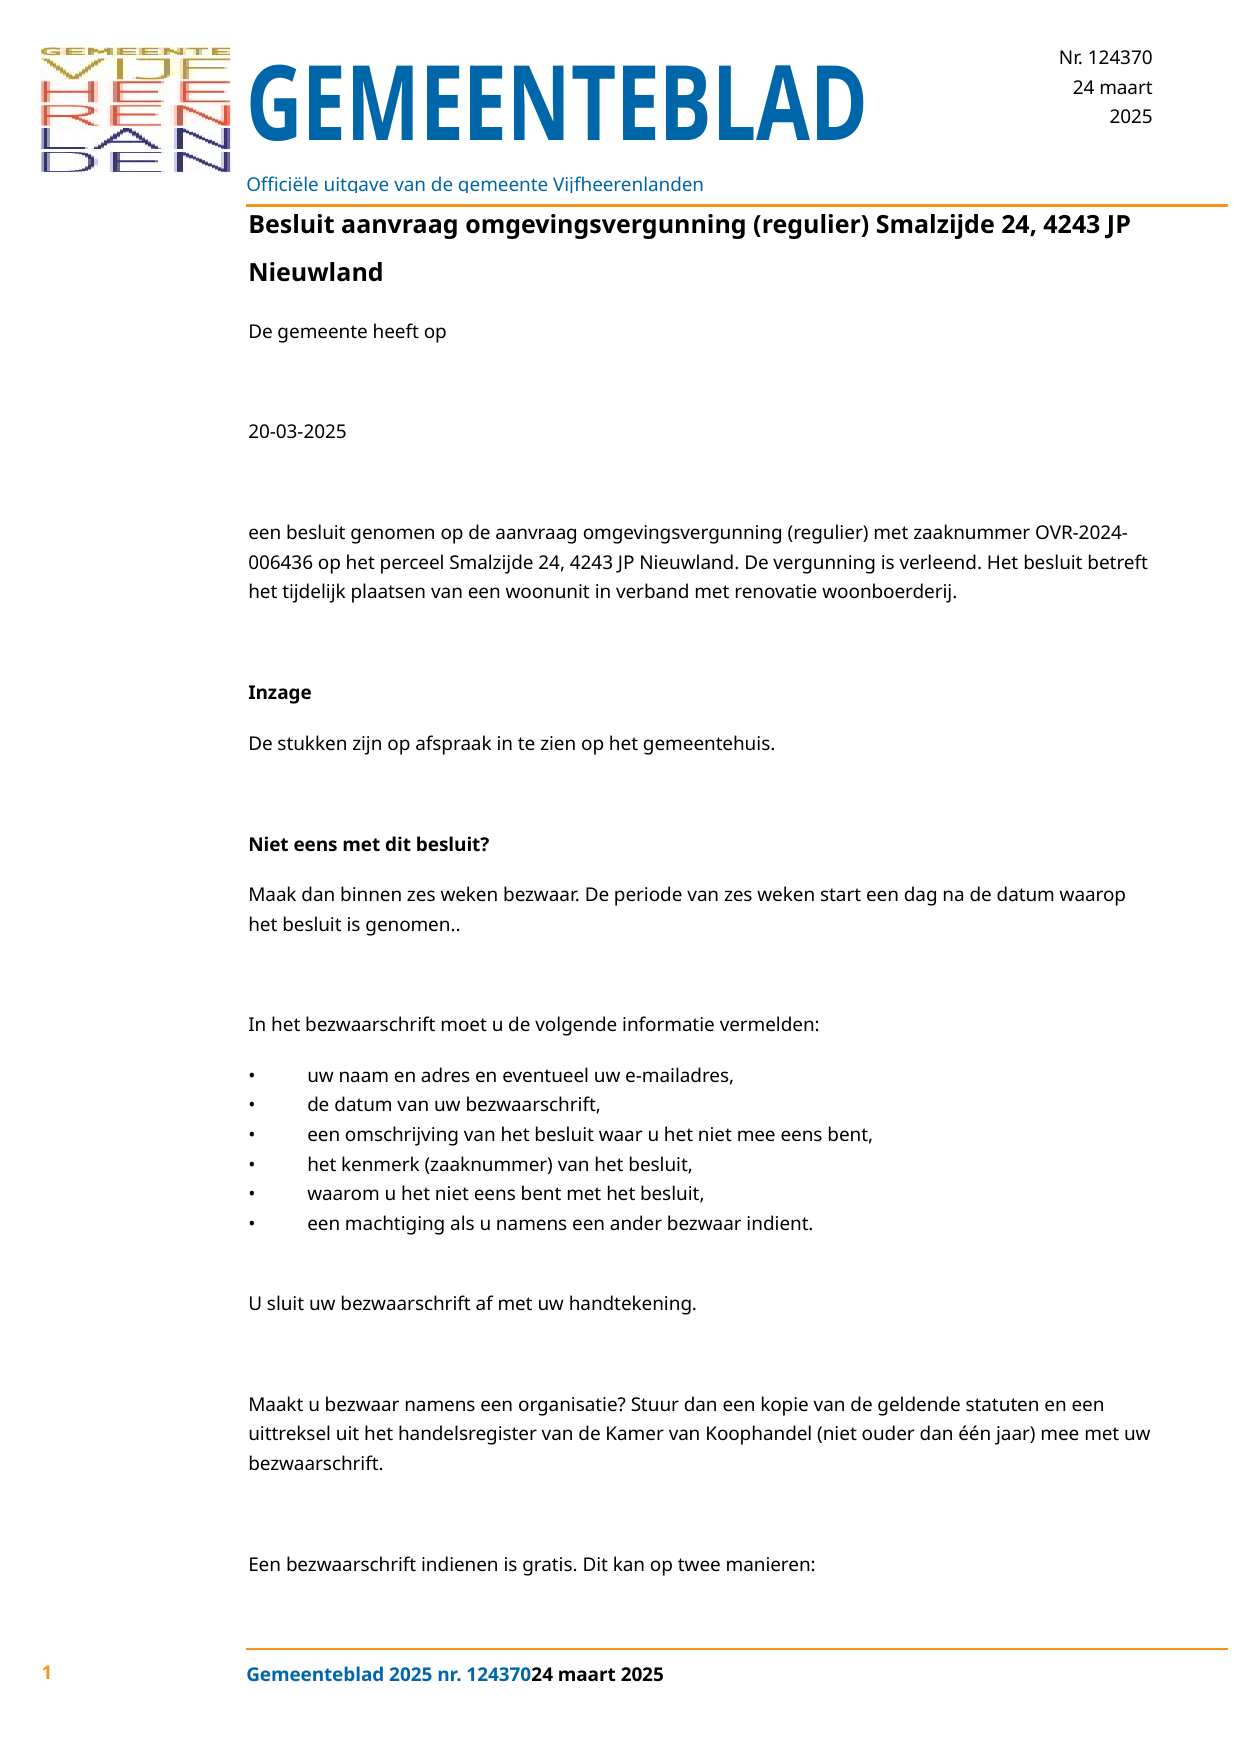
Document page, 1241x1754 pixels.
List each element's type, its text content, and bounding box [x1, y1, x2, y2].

text een besluit genomen op de aanvraag omgevingsvergunning (regulier) met zaaknummer OVR-2024-006436 op het perceel Smalzijde 24, 4243 JP Nieuwland. De vergunning is verleend. Het besluit betreft het tijdelijk plaatsen van een woonunit in verband met renovatie woonboerderij. [248, 519, 1152, 604]
text Maakt u bezwaar namens een organisatie? Stuur dan een kopie van de geldende statuten en een uittreksel uit het handelsregister van de Kamer van Koophandel (niet ouder dan één jaar) mee met uw bezwaarschrift. [248, 1391, 1152, 1476]
text De gemeente heeft op [248, 318, 1152, 344]
text Maak dan binnen zes weken bezwaar. De periode van zes weken start een dag na de datum waarop het besluit is genomen.. [248, 881, 1152, 937]
list de datum van uw bezwaarschrift, [248, 1092, 1152, 1117]
list waarom u het niet eens bent met het besluit, [248, 1180, 1152, 1206]
text In het bezwaarschrift moet u de volgende informatie vermelden: [248, 1012, 1152, 1037]
text De stukken zijn op afspraak in te zien op het gemeentehuis. [248, 730, 1152, 756]
list een omschrijving van het besluit waar u het niet mee eens bent, [248, 1121, 1152, 1147]
text 20-03-2025 [248, 419, 1152, 444]
list het kenmerk (zaaknummer) van het besluit, [248, 1151, 1152, 1177]
text Een bezwaarschrift indienen is gratis. Dit kan op twee manieren: [248, 1551, 1152, 1577]
list een machtiging als u namens een ander bezwaar indient. [248, 1210, 1152, 1236]
text Inzage [248, 679, 1152, 705]
list uw naam en adres en eventueel uw e-mailadres, [248, 1062, 1152, 1088]
picture [41, 47, 231, 172]
text Besluit aanvraag omgevingsvergunning (regulier) Smalzijde 24, 4243 JP Nieuwland [248, 207, 1152, 288]
text Niet eens met dit besluit? [248, 831, 1152, 857]
text U sluit uw bezwaarschrift af met uw handtekening. [248, 1290, 1152, 1316]
